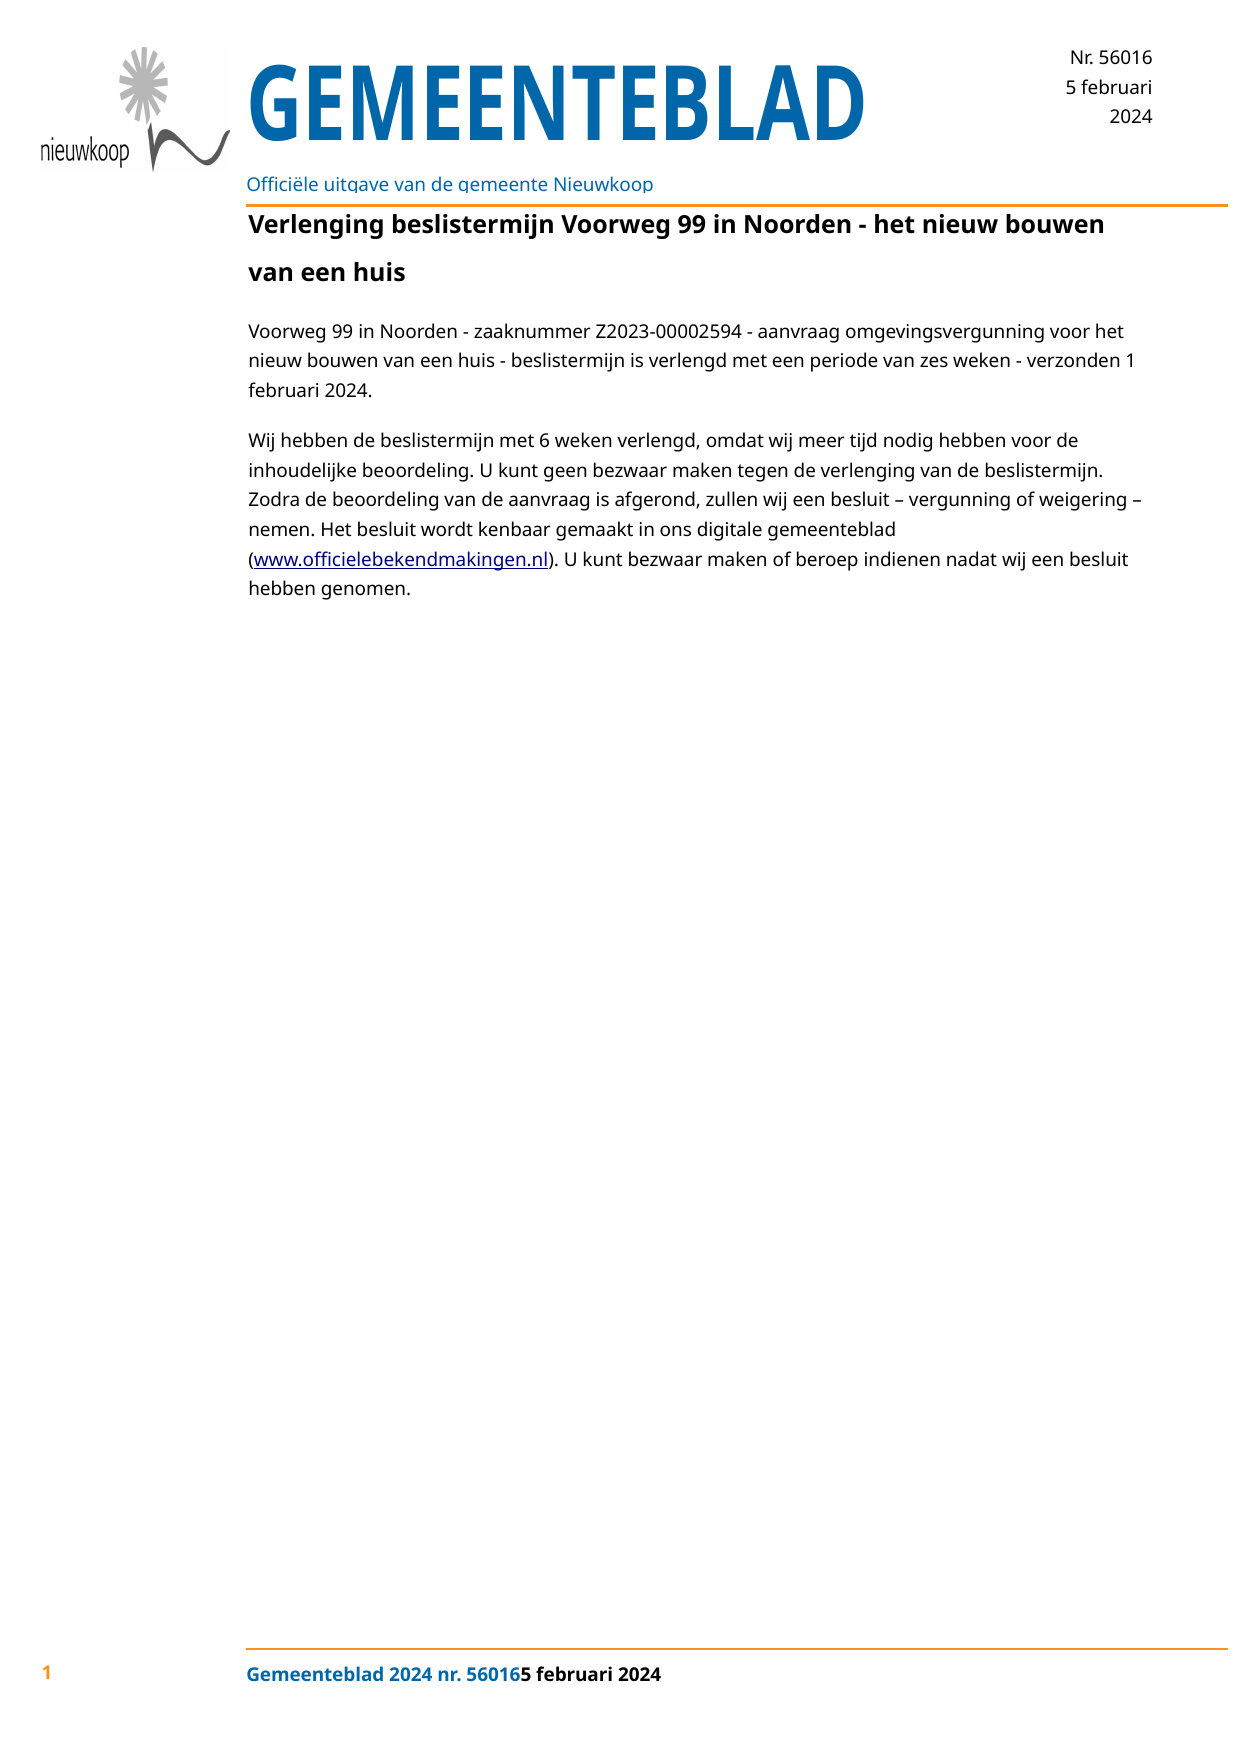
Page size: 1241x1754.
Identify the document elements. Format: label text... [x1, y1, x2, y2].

text Voorweg 99 in Noorden - zaaknummer Z2023-00002594 - aanvraag omgevingsvergunning voor het nieuw bouwen van een huis - beslistermijn is verlengd met een periode van zes weken - verzonden 1 februari 2024. [248, 318, 1152, 403]
text Verlenging beslistermijn Voorweg 99 in Noorden - het nieuw bouwen van een huis [248, 207, 1152, 288]
text Wij hebben de beslistermijn met 6 weken verlengd, omdat wij meer tijd nodig hebben voor de inhoudelijke beoordeling. U kunt geen bezwaar maken tegen de verlenging van de beslistermijn. Zodra de beoordeling van de aanvraag is afgerond, zullen wij een besluit – vergunning of weigering – nemen. Het besluit wordt kenbaar gemaakt in ons digitale gemeenteblad (www.officielebekendmakingen.nl). U kunt bezwaar maken of beroep indienen nadat wij een besluit hebben genomen. [248, 427, 1152, 601]
picture [41, 47, 231, 172]
